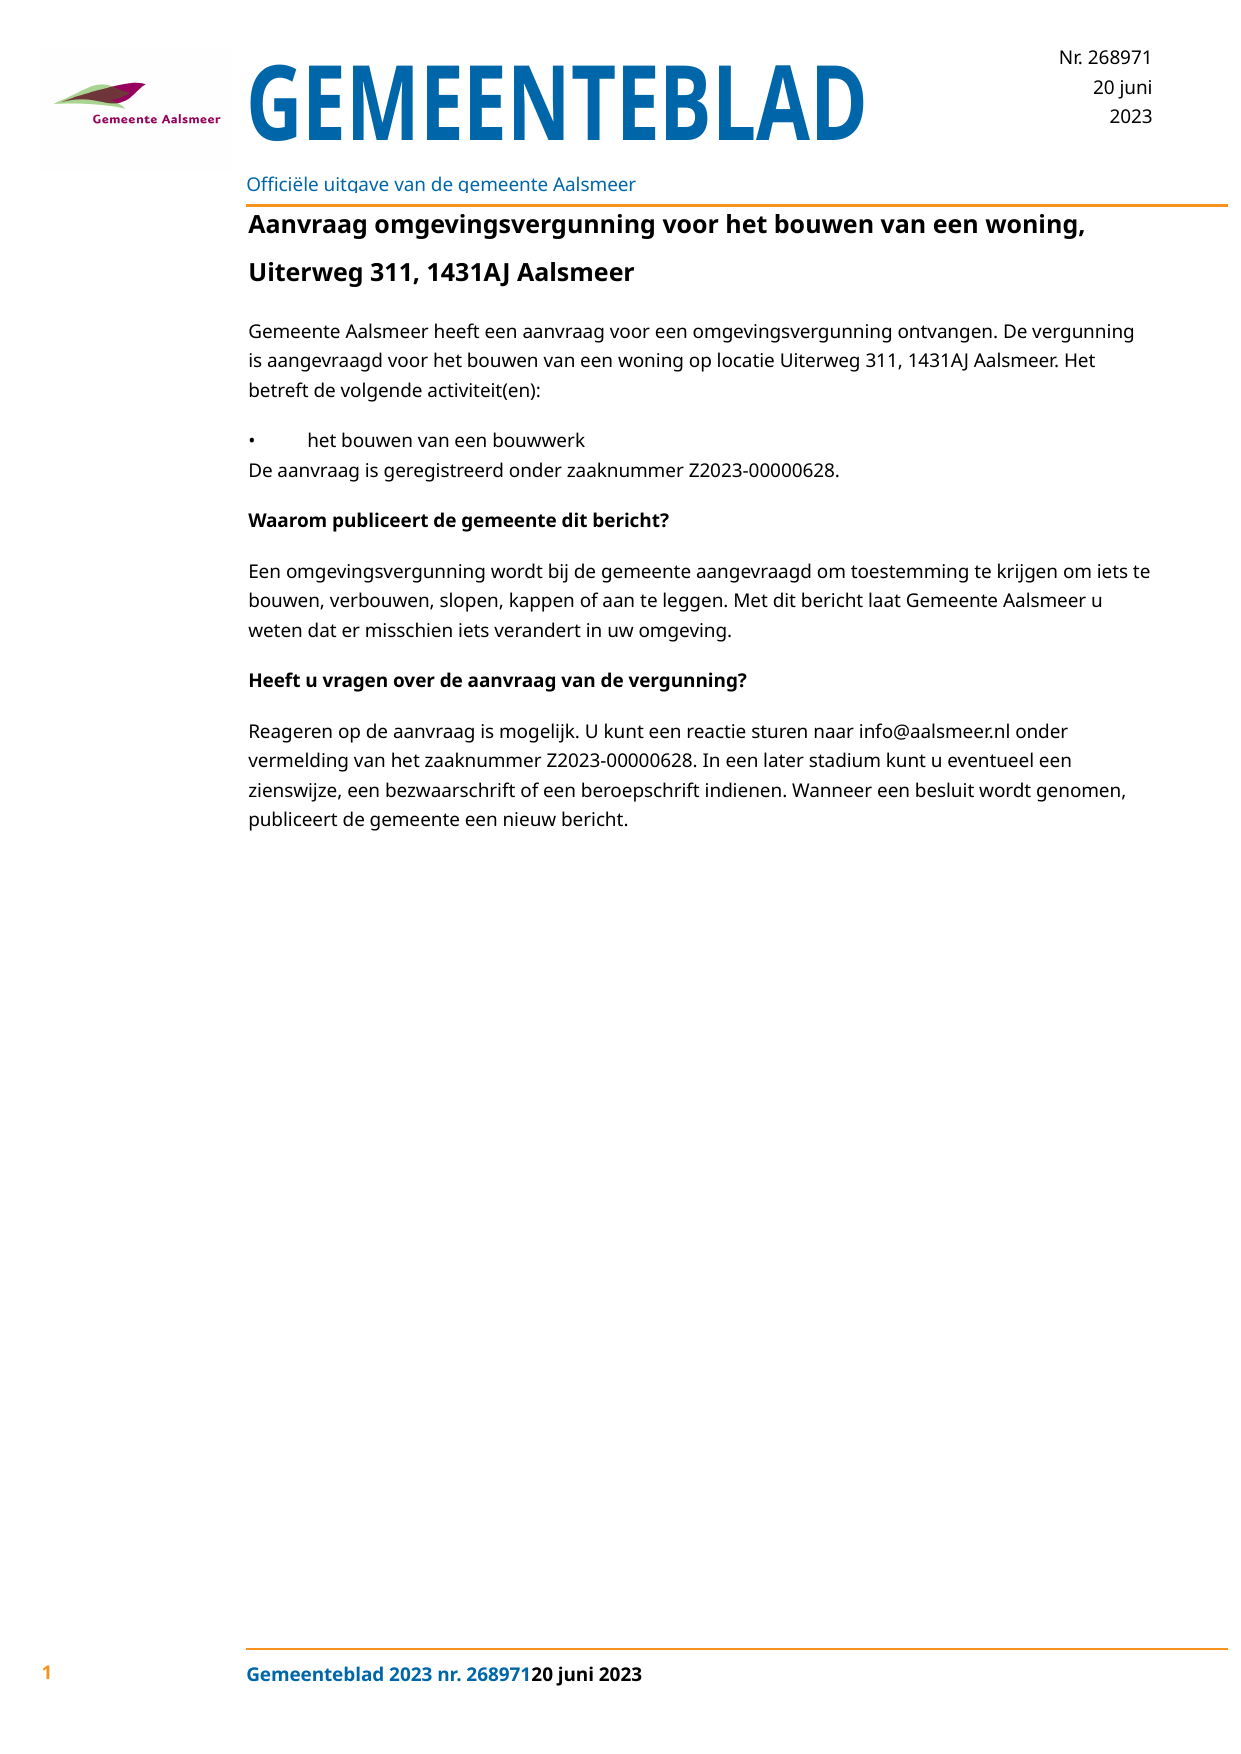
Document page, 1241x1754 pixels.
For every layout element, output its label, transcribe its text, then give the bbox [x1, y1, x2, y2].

text Gemeente Aalsmeer heeft een aanvraag voor een omgevingsvergunning ontvangen. De vergunning is aangevraagd voor het bouwen van een woning op locatie Uiterweg 311, 1431AJ Aalsmeer. Het betreft de volgende activiteit(en): [248, 318, 1152, 403]
text De aanvraag is geregistreerd onder zaaknummer Z2023-00000628. [248, 457, 1152, 483]
picture [41, 47, 231, 172]
text Waarom publiceert de gemeente dit bericht? [248, 507, 1152, 533]
list het bouwen van een bouwwerk [248, 427, 1152, 453]
text Reageren op de aanvraag is mogelijk. U kunt een reactie sturen naar info@aalsmeer.nl onder vermelding van het zaaknummer Z2023-00000628. In een later stadium kunt u eventueel een zienswijze, een bezwaarschrift of een beroepschrift indienen. Wanneer een besluit wordt genomen, publiceert de gemeente een nieuw bericht. [248, 718, 1152, 832]
text Een omgevingsvergunning wordt bij de gemeente aangevraagd om toestemming te krijgen om iets te bouwen, verbouwen, slopen, kappen of aan te leggen. Met dit bericht laat Gemeente Aalsmeer u weten dat er misschien iets verandert in uw omgeving. [248, 558, 1152, 643]
text Aanvraag omgevingsvergunning voor het bouwen van een woning, Uiterweg 311, 1431AJ Aalsmeer [248, 207, 1152, 288]
text Heeft u vragen over de aanvraag van de vergunning? [248, 667, 1152, 693]
